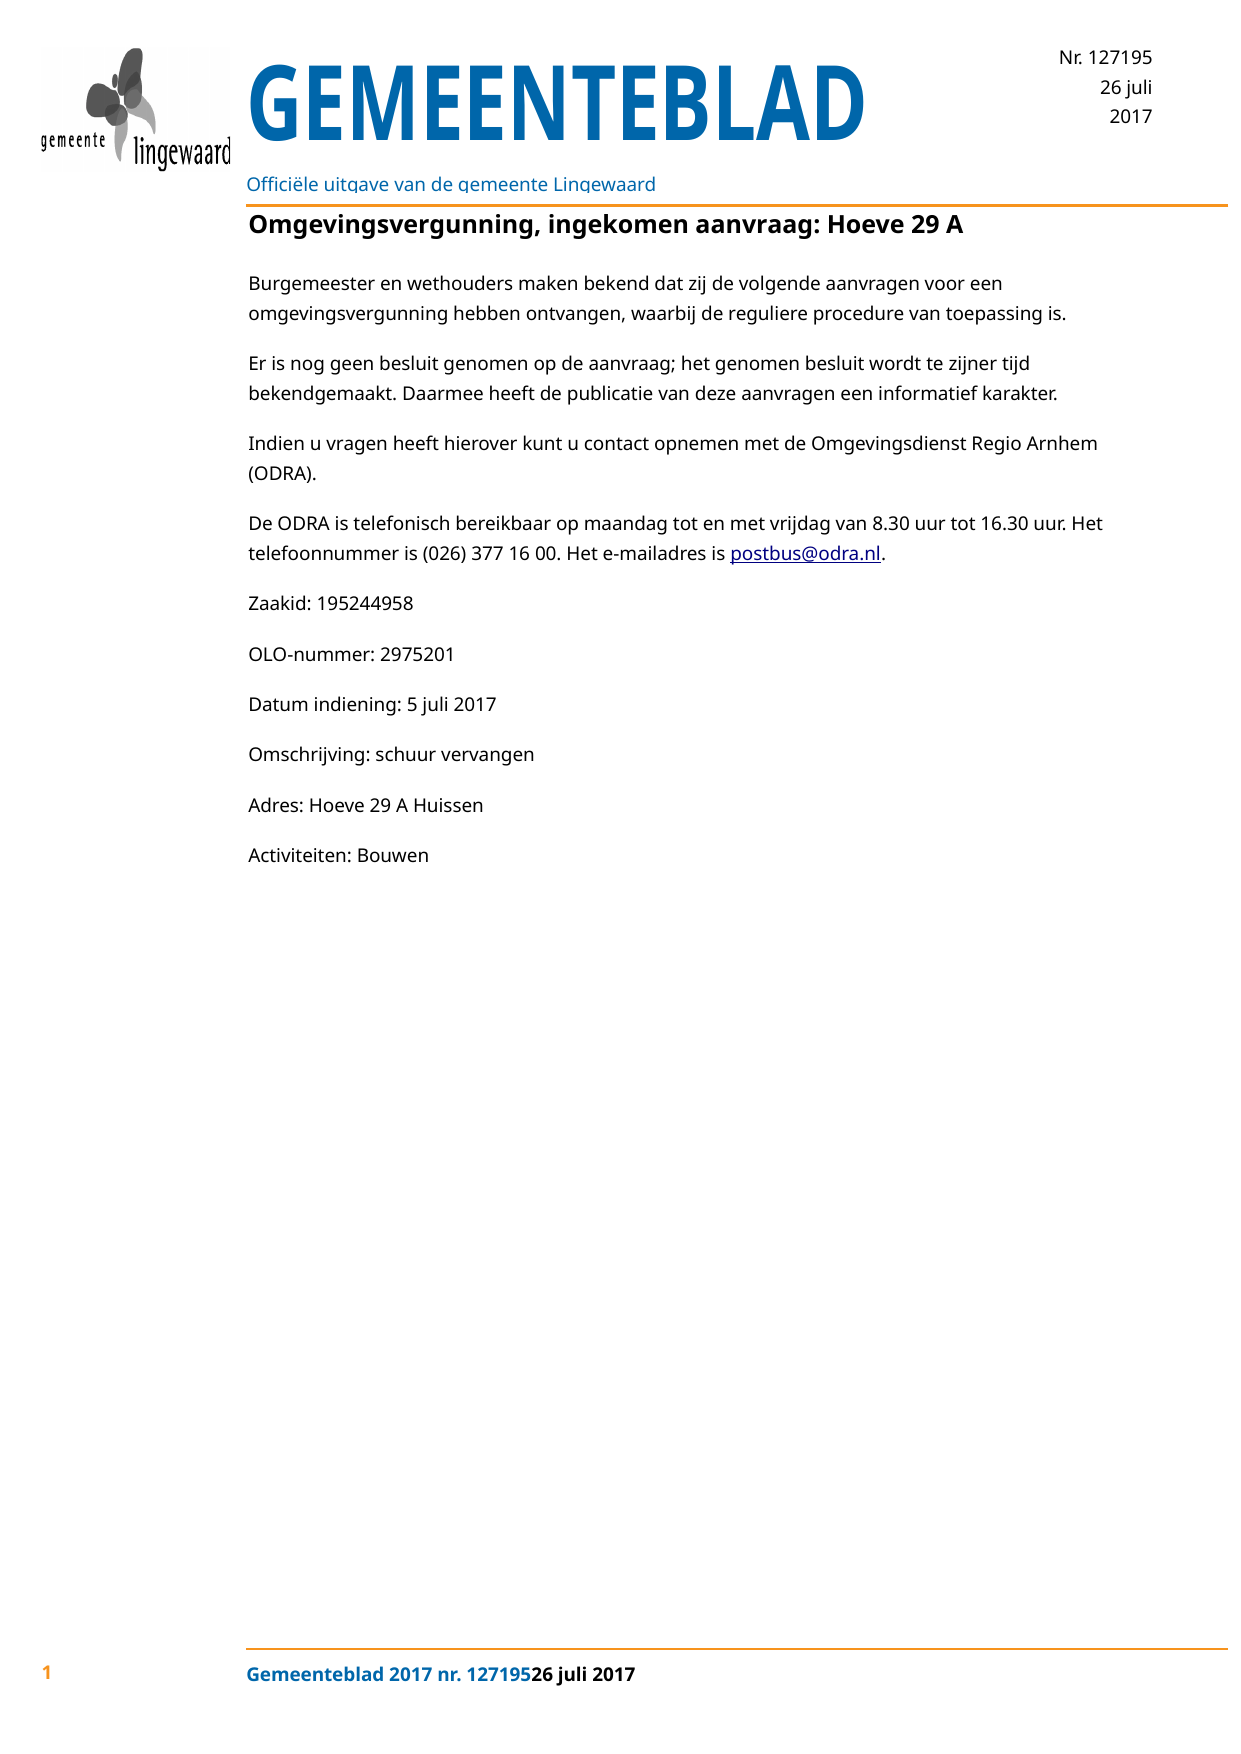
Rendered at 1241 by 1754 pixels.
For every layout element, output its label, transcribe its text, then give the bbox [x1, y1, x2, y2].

text Adres: Hoeve 29 A Huissen [248, 792, 1152, 818]
text Datum indiening: 5 juli 2017 [248, 691, 1152, 717]
text OLO-nummer: 2975201 [248, 641, 1152, 666]
text Activiteiten: Bouwen [248, 842, 1152, 868]
text Omschrijving: schuur vervangen [248, 742, 1152, 767]
text Burgemeester en wethouders maken bekend dat zij de volgende aanvragen voor een omgevingsvergunning hebben ontvangen, waarbij de reguliere procedure van toepassing is. [248, 270, 1152, 326]
text Zaakid: 195244958 [248, 590, 1152, 616]
text Indien u vragen heeft hierover kunt u contact opnemen met de Omgevingsdienst Regio Arnhem (ODRA). [248, 430, 1152, 486]
text De ODRA is telefonisch bereikbaar op maandag tot en met vrijdag van 8.30 uur tot 16.30 uur. Het telefoonnummer is (026) 377 16 00. Het e-mailadres is postbus@odra.nl. [248, 510, 1152, 566]
text Omgevingsvergunning, ingekomen aanvraag: Hoeve 29 A [248, 207, 1152, 241]
picture [41, 47, 231, 172]
text Er is nog geen besluit genomen op de aanvraag; het genomen besluit wordt te zijner tijd bekendgemaakt. Daarmee heeft de publicatie van deze aanvragen een informatief karakter. [248, 350, 1152, 406]
